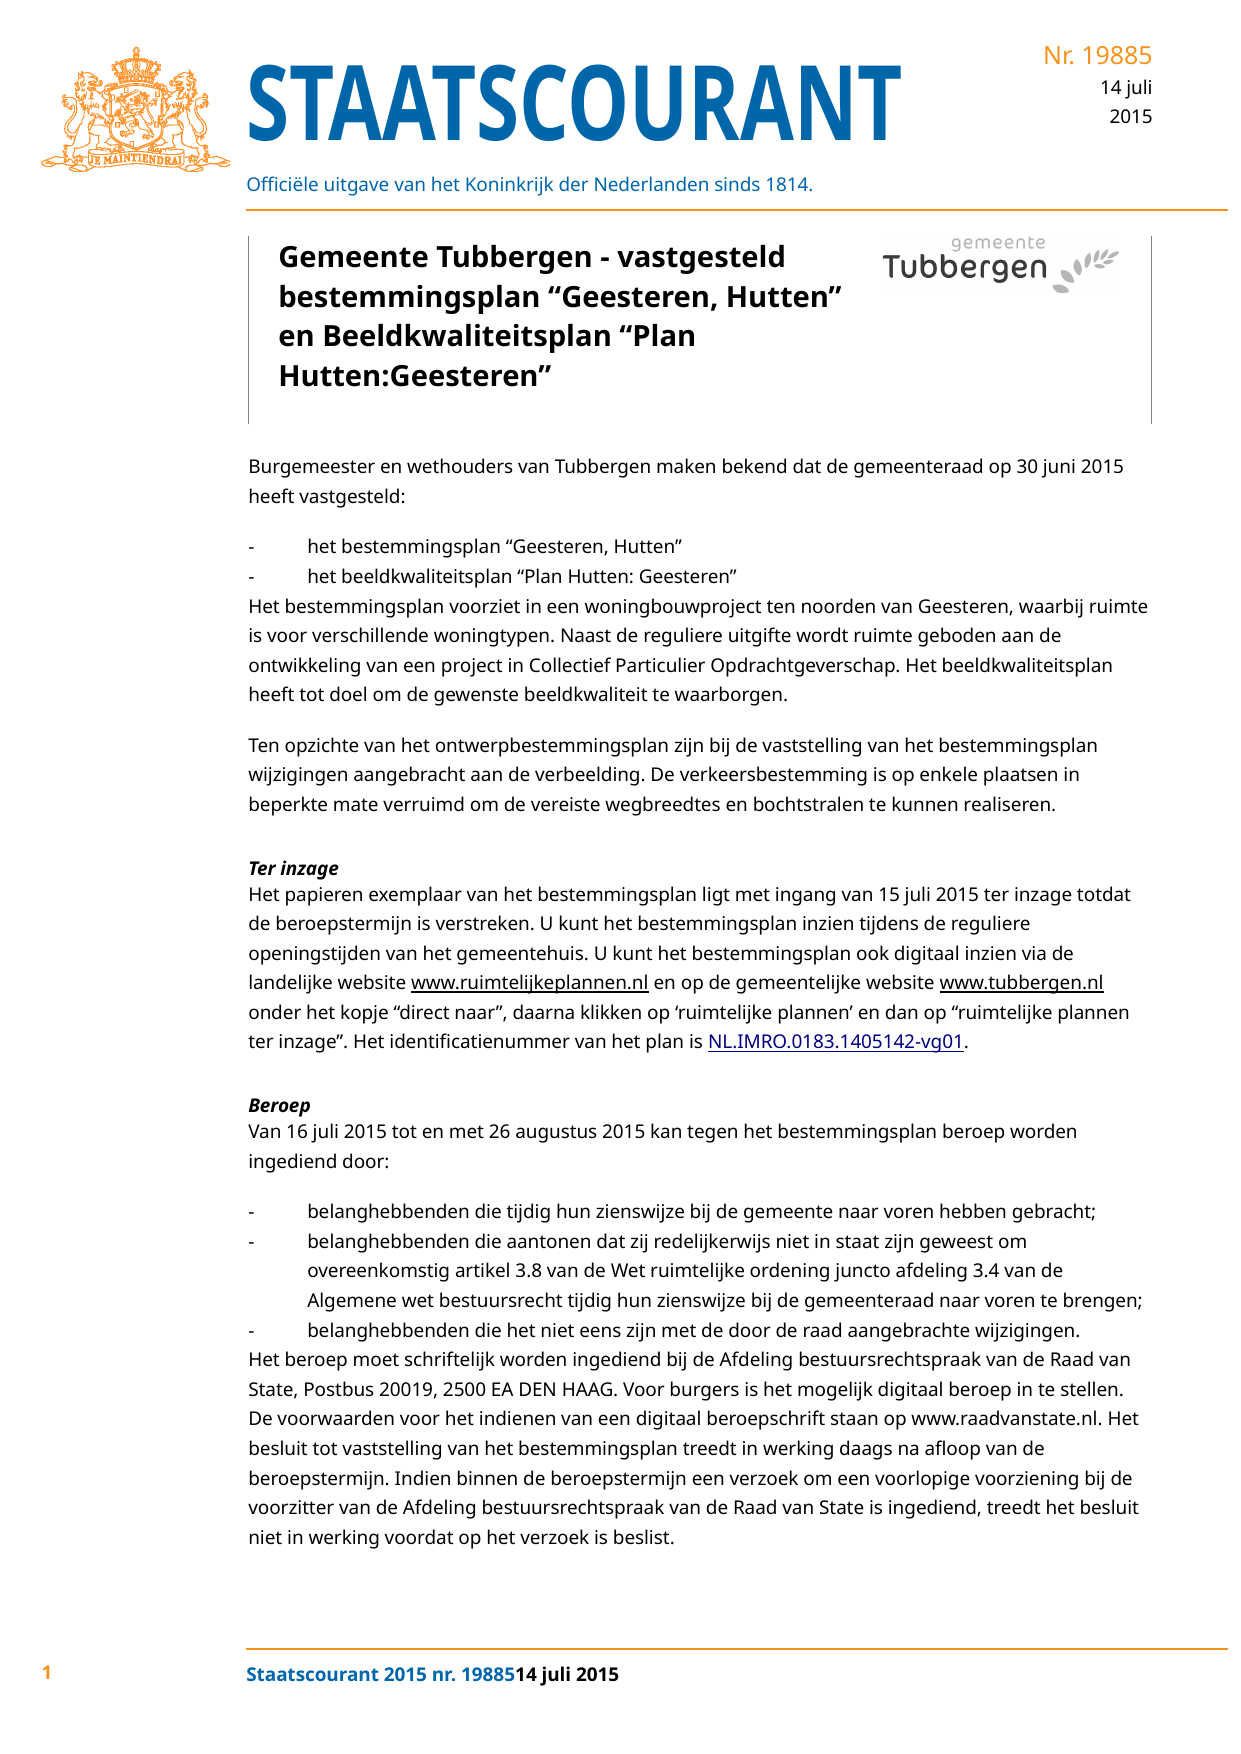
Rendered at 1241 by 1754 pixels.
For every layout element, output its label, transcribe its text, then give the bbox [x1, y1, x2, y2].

table_header Gemeente Tubbergen - vastgesteld bestemmingsplan “Geesteren, Hutten” en Beeldkwaliteitsplan “Plan Hutten:Geesteren” [249, 236, 850, 424]
list belanghebbenden die aantonen dat zij redelijkerwijs niet in staat zijn geweest om overeenkomstig artikel 3.8 van de Wet ruimtelijke ordening juncto afdeling 3.4 van de Algemene wet bestuursrecht tijdig hun zienswijze bij de gemeenteraad naar voren te brengen; [248, 1228, 1152, 1313]
text Het beroep moet schriftelijk worden ingediend bij de Afdeling bestuursrechtspraak van de Raad van State, Postbus 20019, 2500 EA DEN HAAG. Voor burgers is het mogelijk digitaal beroep in te stellen. De voorwaarden voor het indienen van een digitaal beroepschrift staan op www.raadvanstate.nl. Het besluit tot vaststelling van het bestemmingsplan treedt in werking daags na afloop van de beroepstermijn. Indien binnen de beroepstermijn een verzoek om een voorlopige voorziening bij de voorzitter van de Afdeling bestuursrechtspraak van de Raad van State is ingediend, treedt het besluit niet in werking voordat op het verzoek is beslist. [248, 1346, 1152, 1549]
table_header [850, 236, 1151, 424]
text Burgemeester en wethouders van Tubbergen maken bekend dat de gemeenteraad op 30 juni 2015 heeft vastgesteld: [248, 454, 1152, 509]
list belanghebbenden die het niet eens zijn met de door de raad aangebrachte wijzigingen. [248, 1317, 1152, 1342]
text Van 16 juli 2015 tot en met 26 augustus 2015 kan tegen het bestemmingsplan beroep worden ingediend door: [248, 1118, 1152, 1174]
text Het bestemmingsplan voorziet in een woningbouwproject ten noorden van Geesteren, waarbij ruimte is voor verschillende woningtypen. Naast de reguliere uitgifte wordt ruimte geboden aan de ontwikkeling van een project in Collectief Particulier Opdrachtgeverschap. Het beeldkwaliteitsplan heeft tot doel om de gewenste beeldkwaliteit te waarborgen. [248, 593, 1152, 707]
text Ten opzichte van het ontwerpbestemmingsplan zijn bij de vaststelling van het bestemmingsplan wijzigingen aangebracht aan de verbeelding. De verkeersbestemming is op enkele plaatsen in beperkte mate verruimd om de vereiste wegbreedtes en bochtstralen te kunnen realiseren. [248, 732, 1152, 817]
picture [882, 236, 1119, 293]
picture [41, 47, 231, 172]
text Ter inzage [248, 855, 1152, 881]
list belanghebbenden die tijdig hun zienswijze bij de gemeente naar voren hebben gebracht; [248, 1198, 1152, 1224]
text Beroep [248, 1093, 1152, 1118]
list het bestemmingsplan “Geesteren, Hutten” [248, 534, 1152, 559]
text Het papieren exemplaar van het bestemmingsplan ligt met ingang van 15 juli 2015 ter inzage totdat de beroepstermijn is verstreken. U kunt het bestemmingsplan inzien tijdens de reguliere openingstijden van het gemeentehuis. U kunt het bestemmingsplan ook digitaal inzien via de landelijke website www.ruimtelijkeplannen.nl en op de gemeentelijke website www.tubbergen.nl onder het kopje “direct naar”, daarna klikken op ‘ruimtelijke plannen’ en dan op “ruimtelijke plannen ter inzage”. Het identificatienummer van het plan is NL.IMRO.0183.1405142-vg01. [248, 881, 1152, 1054]
list het beeldkwaliteitsplan “Plan Hutten: Geesteren” [248, 563, 1152, 589]
